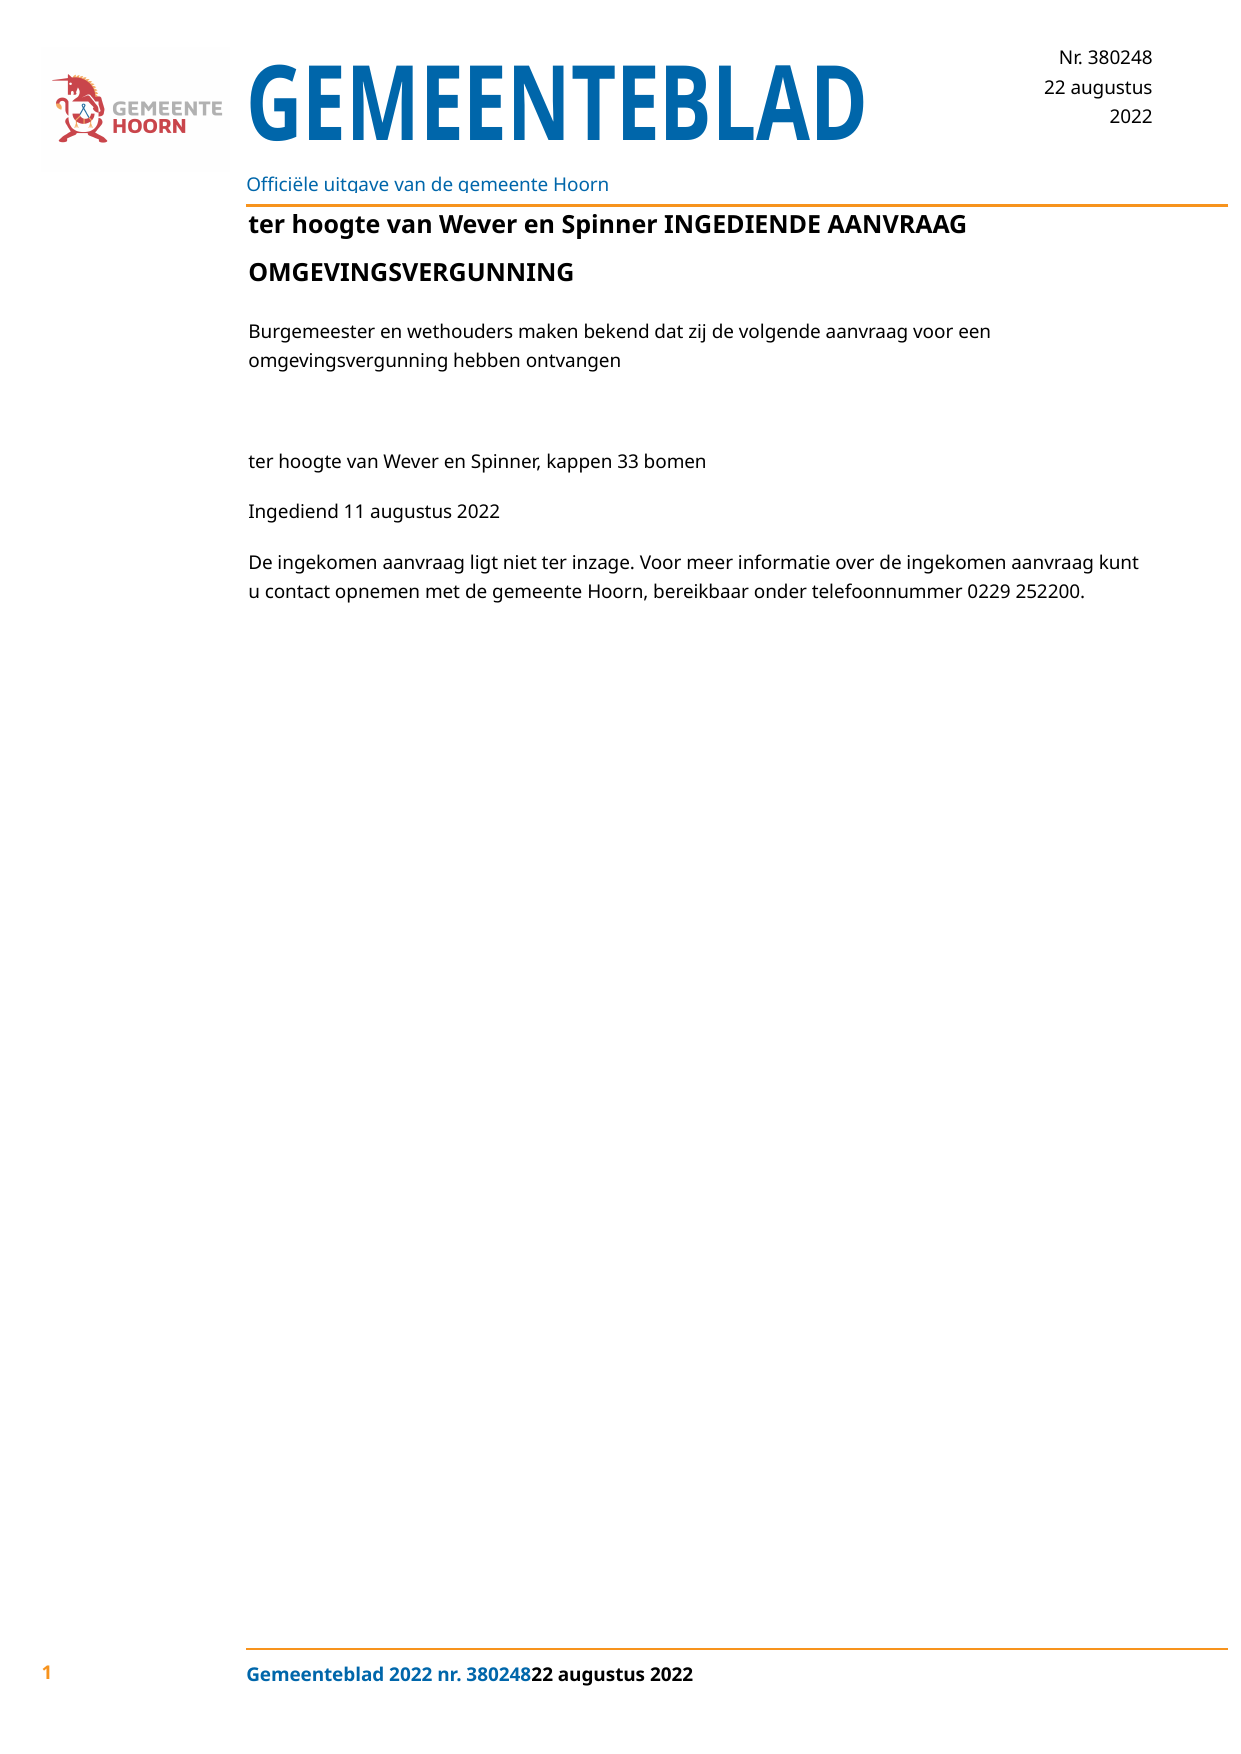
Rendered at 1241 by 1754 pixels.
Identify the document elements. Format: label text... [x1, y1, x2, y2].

picture [41, 47, 231, 172]
text ter hoogte van Wever en Spinner INGEDIENDE AANVRAAG OMGEVINGSVERGUNNING [248, 207, 1152, 288]
text ter hoogte van Wever en Spinner, kappen 33 bomen [248, 448, 1152, 474]
text Burgemeester en wethouders maken bekend dat zij de volgende aanvraag voor een omgevingsvergunning hebben ontvangen [248, 318, 1152, 373]
text Ingediend 11 augustus 2022 [248, 499, 1152, 524]
text De ingekomen aanvraag ligt niet ter inzage. Voor meer informatie over de ingekomen aanvraag kunt u contact opnemen met de gemeente Hoorn, bereikbaar onder telefoonnummer 0229 252200. [248, 549, 1152, 604]
